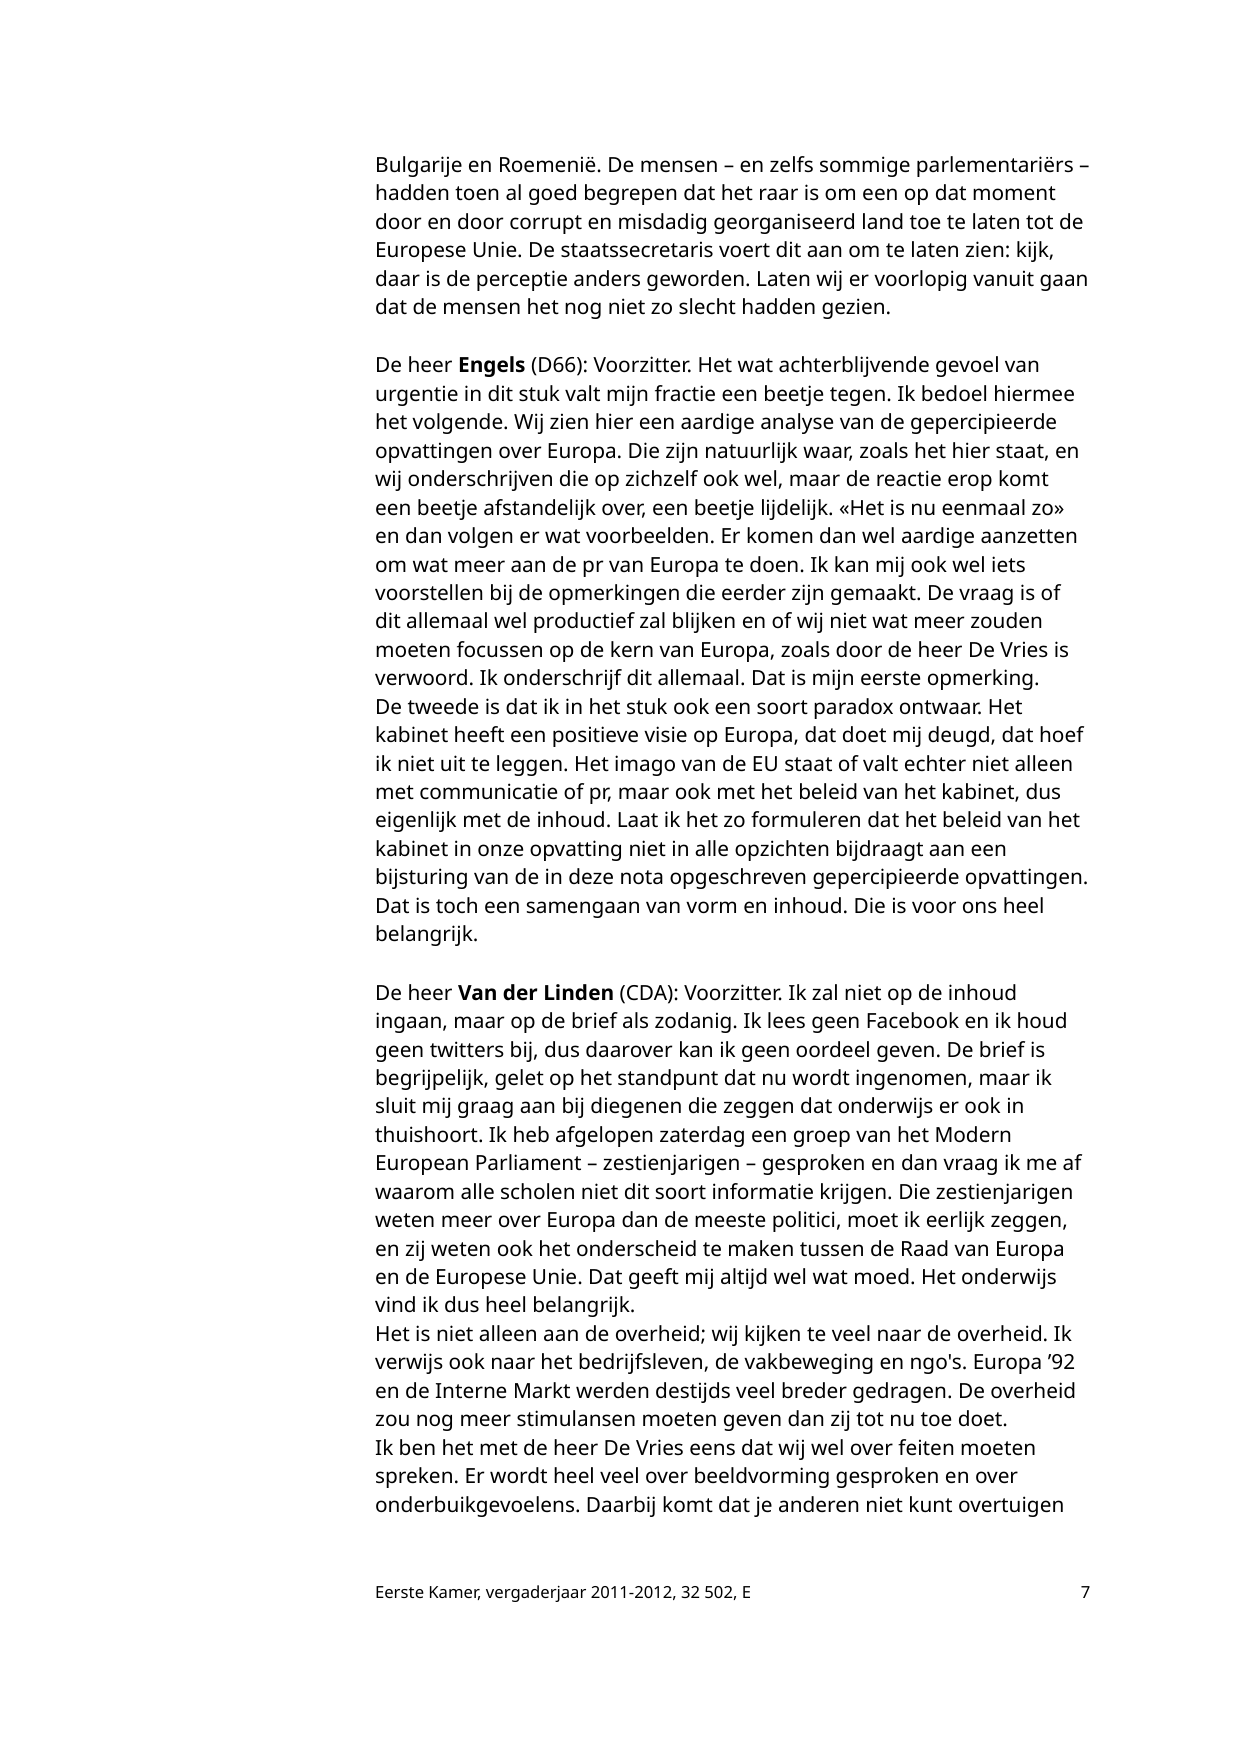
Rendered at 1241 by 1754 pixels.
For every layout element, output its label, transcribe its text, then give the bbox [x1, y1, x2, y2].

text Ik ben het met de heer De Vries eens dat wij wel over feiten moeten spreken. Er wordt heel veel over beeldvorming gesproken en over onderbuikgevoelens. Daarbij komt dat je anderen niet kunt overtuigen [375, 1433, 1090, 1518]
text Het is niet alleen aan de overheid; wij kijken te veel naar de overheid. Ik verwijs ook naar het bedrijfsleven, de vakbeweging en ngo's. Europa ’92 en de Interne Markt werden destijds veel breder gedragen. De overheid zou nog meer stimulansen moeten geven dan zij tot nu toe doet. [375, 1319, 1090, 1433]
text De tweede is dat ik in het stuk ook een soort paradox ontwaar. Het kabinet heeft een positieve visie op Europa, dat doet mij deugd, dat hoef ik niet uit te leggen. Het imago van de EU staat of valt echter niet alleen met communicatie of pr, maar ook met het beleid van het kabinet, dus eigenlijk met de inhoud. Laat ik het zo formuleren dat het beleid van het kabinet in onze opvatting niet in alle opzichten bijdraagt aan een bijsturing van de in deze nota opgeschreven gepercipieerde opvattingen. Dat is toch een samengaan van vorm en inhoud. Die is voor ons heel belangrijk. [375, 692, 1090, 948]
text De heer Engels (D66): Voorzitter. Het wat achterblijvende gevoel van urgentie in dit stuk valt mijn fractie een beetje tegen. Ik bedoel hiermee het volgende. Wij zien hier een aardige analyse van de gepercipieerde opvattingen over Europa. Die zijn natuurlijk waar, zoals het hier staat, en wij onderschrijven die op zichzelf ook wel, maar de reactie erop komt een beetje afstandelijk over, een beetje lijdelijk. «Het is nu eenmaal zo» en dan volgen er wat voorbeelden. Er komen dan wel aardige aanzetten om wat meer aan de pr van Europa te doen. Ik kan mij ook wel iets voorstellen bij de opmerkingen die eerder zijn gemaakt. De vraag is of dit allemaal wel productief zal blijken en of wij niet wat meer zouden moeten focussen op de kern van Europa, zoals door de heer De Vries is verwoord. Ik onderschrijf dit allemaal. Dat is mijn eerste opmerking. [375, 351, 1090, 692]
text De heer Van der Linden (CDA): Voorzitter. Ik zal niet op de inhoud ingaan, maar op de brief als zodanig. Ik lees geen Facebook en ik houd geen twitters bij, dus daarover kan ik geen oordeel geven. De brief is begrijpelijk, gelet op het standpunt dat nu wordt ingenomen, maar ik sluit mij graag aan bij diegenen die zeggen dat onderwijs er ook in thuishoort. Ik heb afgelopen zaterdag een groep van het Modern European Parliament – zestienjarigen – gesproken en dan vraag ik me af waarom alle scholen niet dit soort informatie krijgen. Die zestienjarigen weten meer over Europa dan de meeste politici, moet ik eerlijk zeggen, en zij weten ook het onderscheid te maken tussen de Raad van Europa en de Europese Unie. Dat geeft mij altijd wel wat moed. Het onderwijs vind ik dus heel belangrijk. [375, 978, 1090, 1319]
text Bulgarije en Roemenië. De mensen – en zelfs sommige parlementariërs – hadden toen al goed begrepen dat het raar is om een op dat moment door en door corrupt en misdadig georganiseerd land toe te laten tot de Europese Unie. De staatssecretaris voert dit aan om te laten zien: kijk, daar is de perceptie anders geworden. Laten wij er voorlopig vanuit gaan dat de mensen het nog niet zo slecht hadden gezien. [375, 150, 1090, 321]
